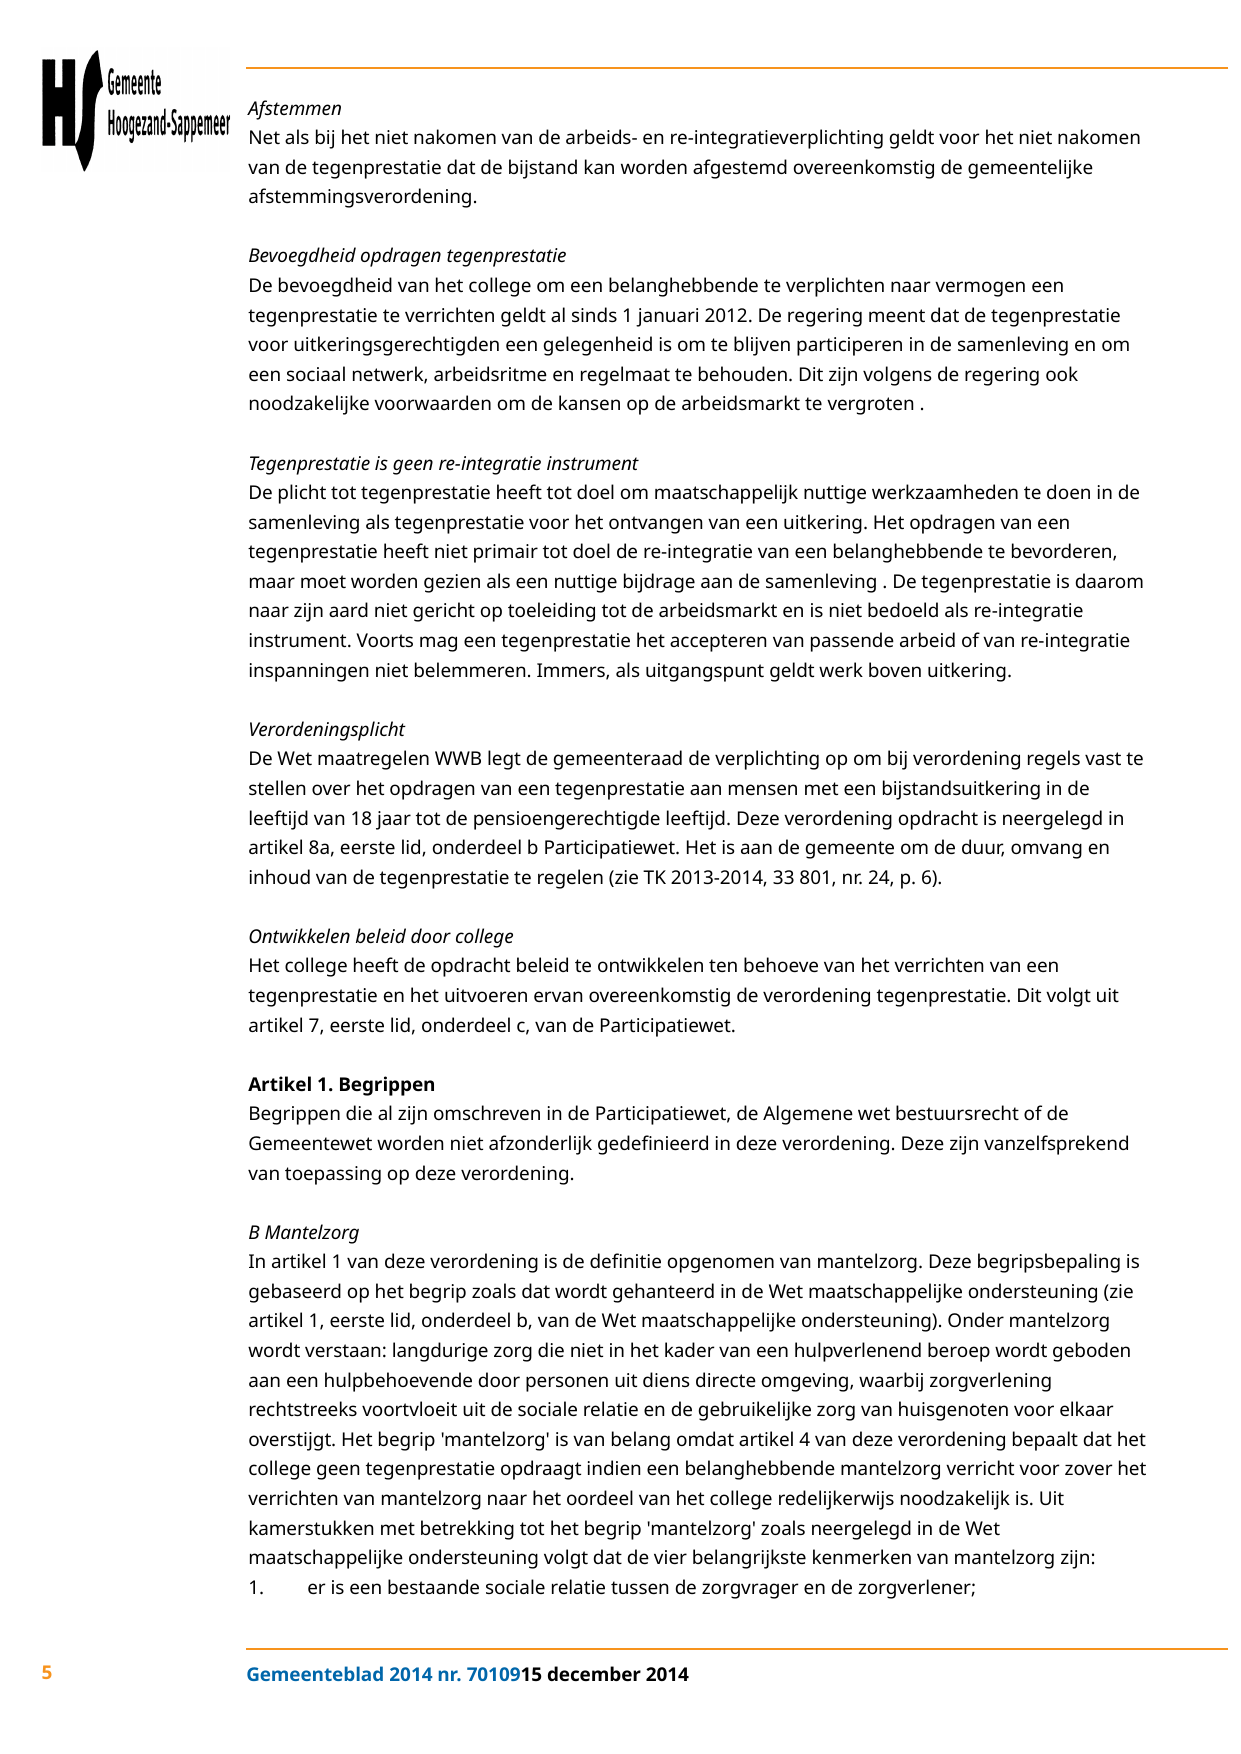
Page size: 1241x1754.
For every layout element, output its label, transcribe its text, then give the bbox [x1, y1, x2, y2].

list er is een bestaande sociale relatie tussen de zorgvrager en de zorgverlener; [248, 1574, 1152, 1600]
text In artikel 1 van deze verordening is de definitie opgenomen van mantelzorg. Deze begripsbepaling is gebaseerd op het begrip zoals dat wordt gehanteerd in de Wet maatschappelijke ondersteuning (zie artikel 1, eerste lid, onderdeel b, van de Wet maatschappelijke ondersteuning). Onder mantelzorg wordt verstaan: langdurige zorg die niet in het kader van een hulpverlenend beroep wordt geboden aan een hulpbehoevende door personen uit diens directe omgeving, waarbij zorgverlening rechtstreeks voortvloeit uit de sociale relatie en de gebruikelijke zorg van huisgenoten voor elkaar overstijgt. Het begrip 'mantelzorg' is van belang omdat artikel 4 van deze verordening bepaalt dat het college geen tegenprestatie opdraagt indien een belanghebbende mantelzorg verricht voor zover het verrichten van mantelzorg naar het oordeel van het college redelijkerwijs noodzakelijk is. Uit kamerstukken met betrekking tot het begrip 'mantelzorg' zoals neergelegd in de Wet maatschappelijke ondersteuning volgt dat de vier belangrijkste kenmerken van mantelzorg zijn: [248, 1248, 1152, 1570]
text Tegenprestatie is geen re-integratie instrument [248, 450, 1152, 476]
text Begrippen die al zijn omschreven in de Participatiewet, de Algemene wet bestuursrecht of de Gemeentewet worden niet afzonderlijk gedefinieerd in deze verordening. Deze zijn vanzelfsprekend van toepassing op deze verordening. [248, 1101, 1152, 1186]
picture [41, 47, 231, 172]
text De plicht tot tegenprestatie heeft tot doel om maatschappelijk nuttige werkzaamheden te doen in de samenleving als tegenprestatie voor het ontvangen van een uitkering. Het opdragen van een tegenprestatie heeft niet primair tot doel de re-integratie van een belanghebbende te bevorderen, maar moet worden gezien als een nuttige bijdrage aan de samenleving . De tegenprestatie is daarom naar zijn aard niet gericht op toeleiding tot de arbeidsmarkt en is niet bedoeld als re-integratie instrument. Voorts mag een tegenprestatie het accepteren van passende arbeid of van re-integratie inspanningen niet belemmeren. Immers, als uitgangspunt geldt werk boven uitkering. [248, 479, 1152, 683]
text Artikel 1. Begrippen [248, 1071, 1152, 1097]
text Verordeningsplicht [248, 716, 1152, 742]
text Bevoegdheid opdragen tegenprestatie [248, 243, 1152, 268]
text Net als bij het niet nakomen van de arbeids- en re-integratieverplichting geldt voor het niet nakomen van de tegenprestatie dat de bijstand kan worden afgestemd overeenkomstig de gemeentelijke afstemmingsverordening. [248, 124, 1152, 209]
text Ontwikkelen beleid door college [248, 923, 1152, 949]
text De bevoegdheid van het college om een belanghebbende te verplichten naar vermogen een tegenprestatie te verrichten geldt al sinds 1 januari 2012. De regering meent dat de tegenprestatie voor uitkeringsgerechtigden een gelegenheid is om te blijven participeren in de samenleving en om een sociaal netwerk, arbeidsritme en regelmaat te behouden. Dit zijn volgens de regering ook noodzakelijke voorwaarden om de kansen op de arbeidsmarkt te vergroten . [248, 272, 1152, 416]
text B Mantelzorg [248, 1219, 1152, 1245]
text Afstemmen [248, 95, 1152, 121]
text De Wet maatregelen WWB legt de gemeenteraad de verplichting op om bij verordening regels vast te stellen over het opdragen van een tegenprestatie aan mensen met een bijstandsuitkering in de leeftijd van 18 jaar tot de pensioengerechtigde leeftijd. Deze verordening opdracht is neergelegd in artikel 8a, eerste lid, onderdeel b Participatiewet. Het is aan de gemeente om de duur, omvang en inhoud van de tegenprestatie te regelen (zie TK 2013-2014, 33 801, nr. 24, p. 6). [248, 746, 1152, 890]
text Het college heeft de opdracht beleid te ontwikkelen ten behoeve van het verrichten van een tegenprestatie en het uitvoeren ervan overeenkomstig de verordening tegenprestatie. Dit volgt uit artikel 7, eerste lid, onderdeel c, van de Participatiewet. [248, 953, 1152, 1038]
